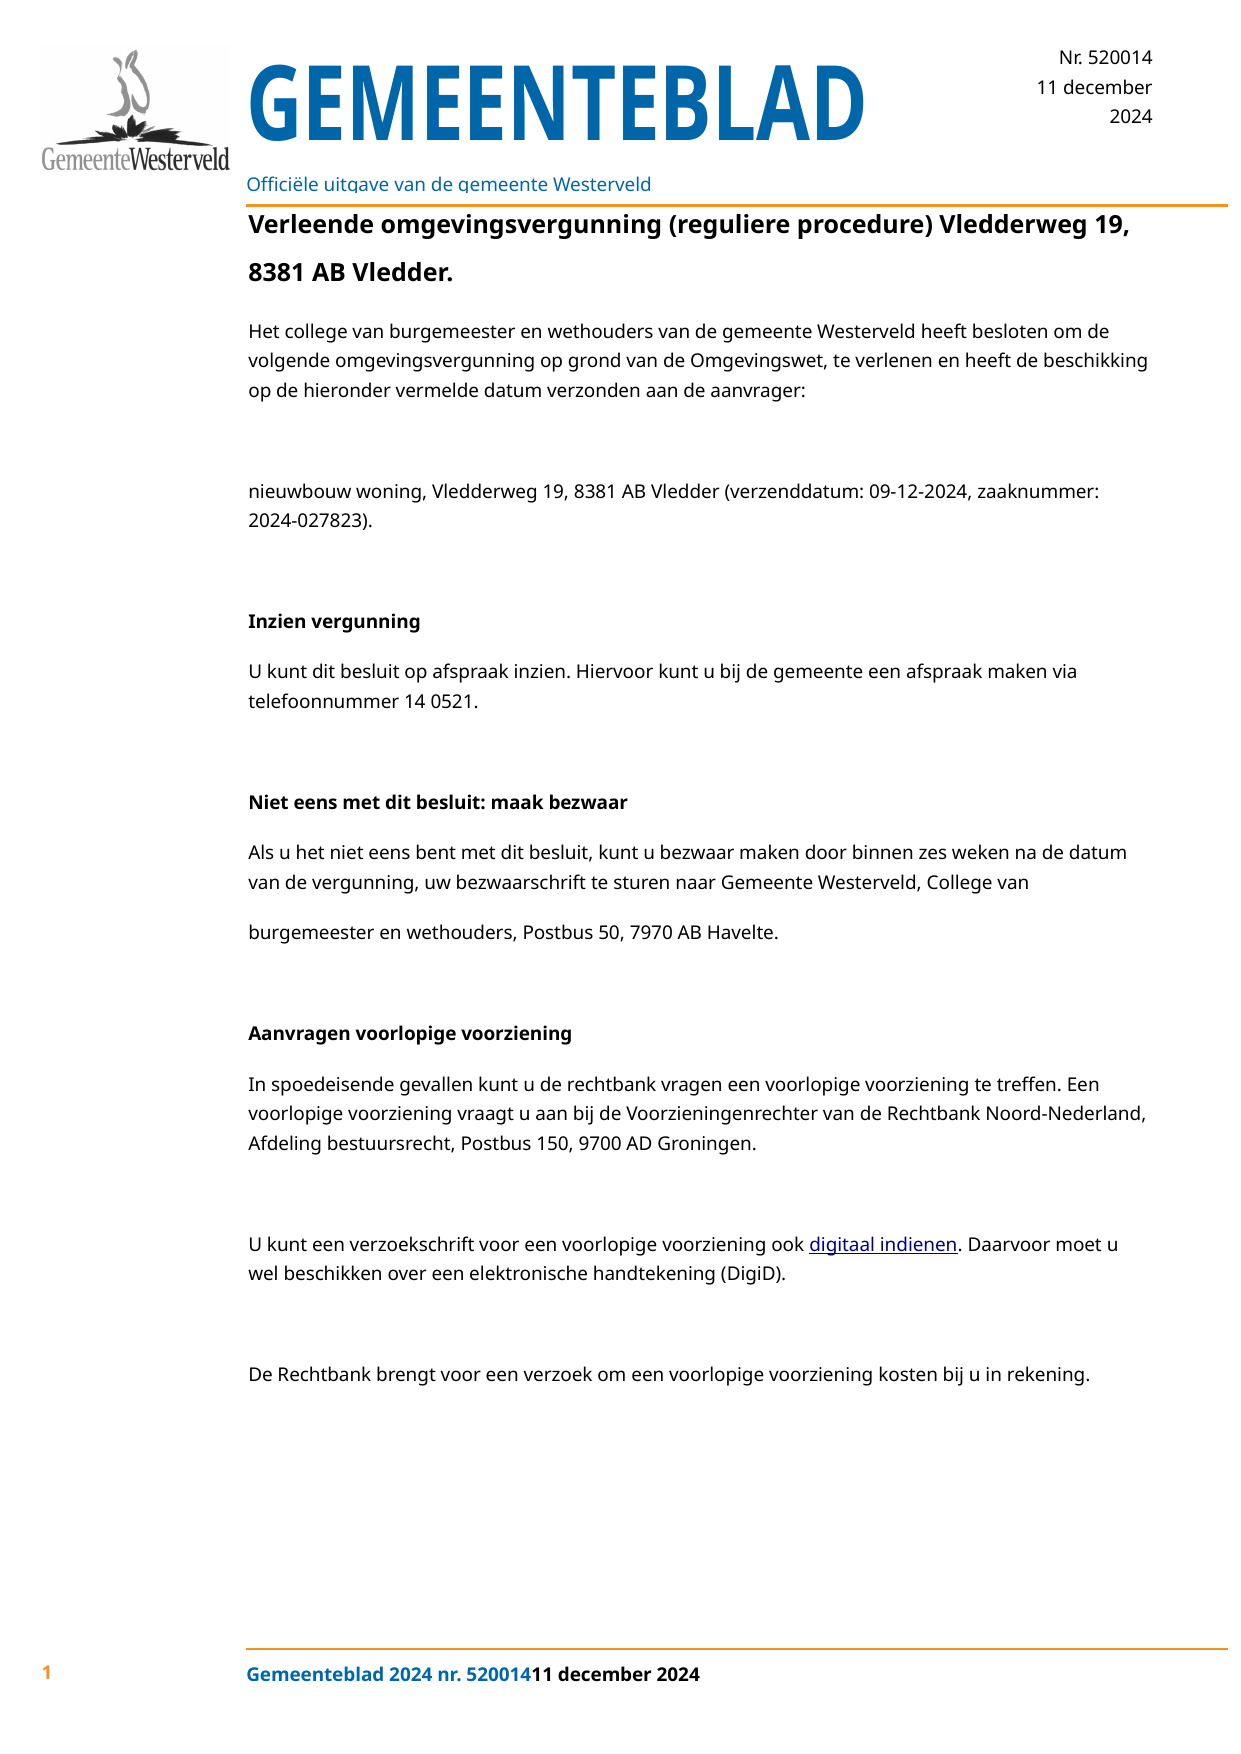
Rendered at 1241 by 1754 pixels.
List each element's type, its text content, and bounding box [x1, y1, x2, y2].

text burgemeester en wethouders, Postbus 50, 7970 AB Havelte. [248, 919, 1152, 945]
text Het college van burgemeester en wethouders van de gemeente Westerveld heeft besloten om de volgende omgevingsvergunning op grond van de Omgevingswet, te verlenen en heeft de beschikking op de hieronder vermelde datum verzonden aan de aanvrager: [248, 318, 1152, 403]
text Niet eens met dit besluit: maak bezwaar [248, 789, 1152, 815]
text Verleende omgevingsvergunning (reguliere procedure) Vledderweg 19, 8381 AB Vledder. [248, 207, 1152, 288]
text U kunt dit besluit op afspraak inzien. Hiervoor kunt u bij de gemeente een afspraak maken via telefoonnummer 14 0521. [248, 659, 1152, 714]
text Inzien vergunning [248, 608, 1152, 634]
text De Rechtbank brengt voor een verzoek om een voorlopige voorziening kosten bij u in rekening. [248, 1361, 1152, 1387]
text In spoedeisende gevallen kunt u de rechtbank vragen een voorlopige voorziening te treffen. Een voorlopige voorziening vraagt u aan bij de Voorzieningenrechter van de Rechtbank Noord-Nederland, Afdeling bestuursrecht, Postbus 150, 9700 AD Groningen. [248, 1071, 1152, 1156]
text Als u het niet eens bent met dit besluit, kunt u bezwaar maken door binnen zes weken na de datum van de vergunning, uw bezwaarschrift te sturen naar Gemeente Westerveld, College van [248, 839, 1152, 895]
text U kunt een verzoekschrift voor een voorlopige voorziening ook digitaal indienen. Daarvoor moet u wel beschikken over een elektronische handtekening (DigiD). [248, 1231, 1152, 1286]
picture [41, 47, 231, 172]
text nieuwbouw woning, Vledderweg 19, 8381 AB Vledder (verzenddatum: 09-12-2024, zaaknummer: 2024-027823). [248, 478, 1152, 533]
text Aanvragen voorlopige voorziening [248, 1020, 1152, 1046]
